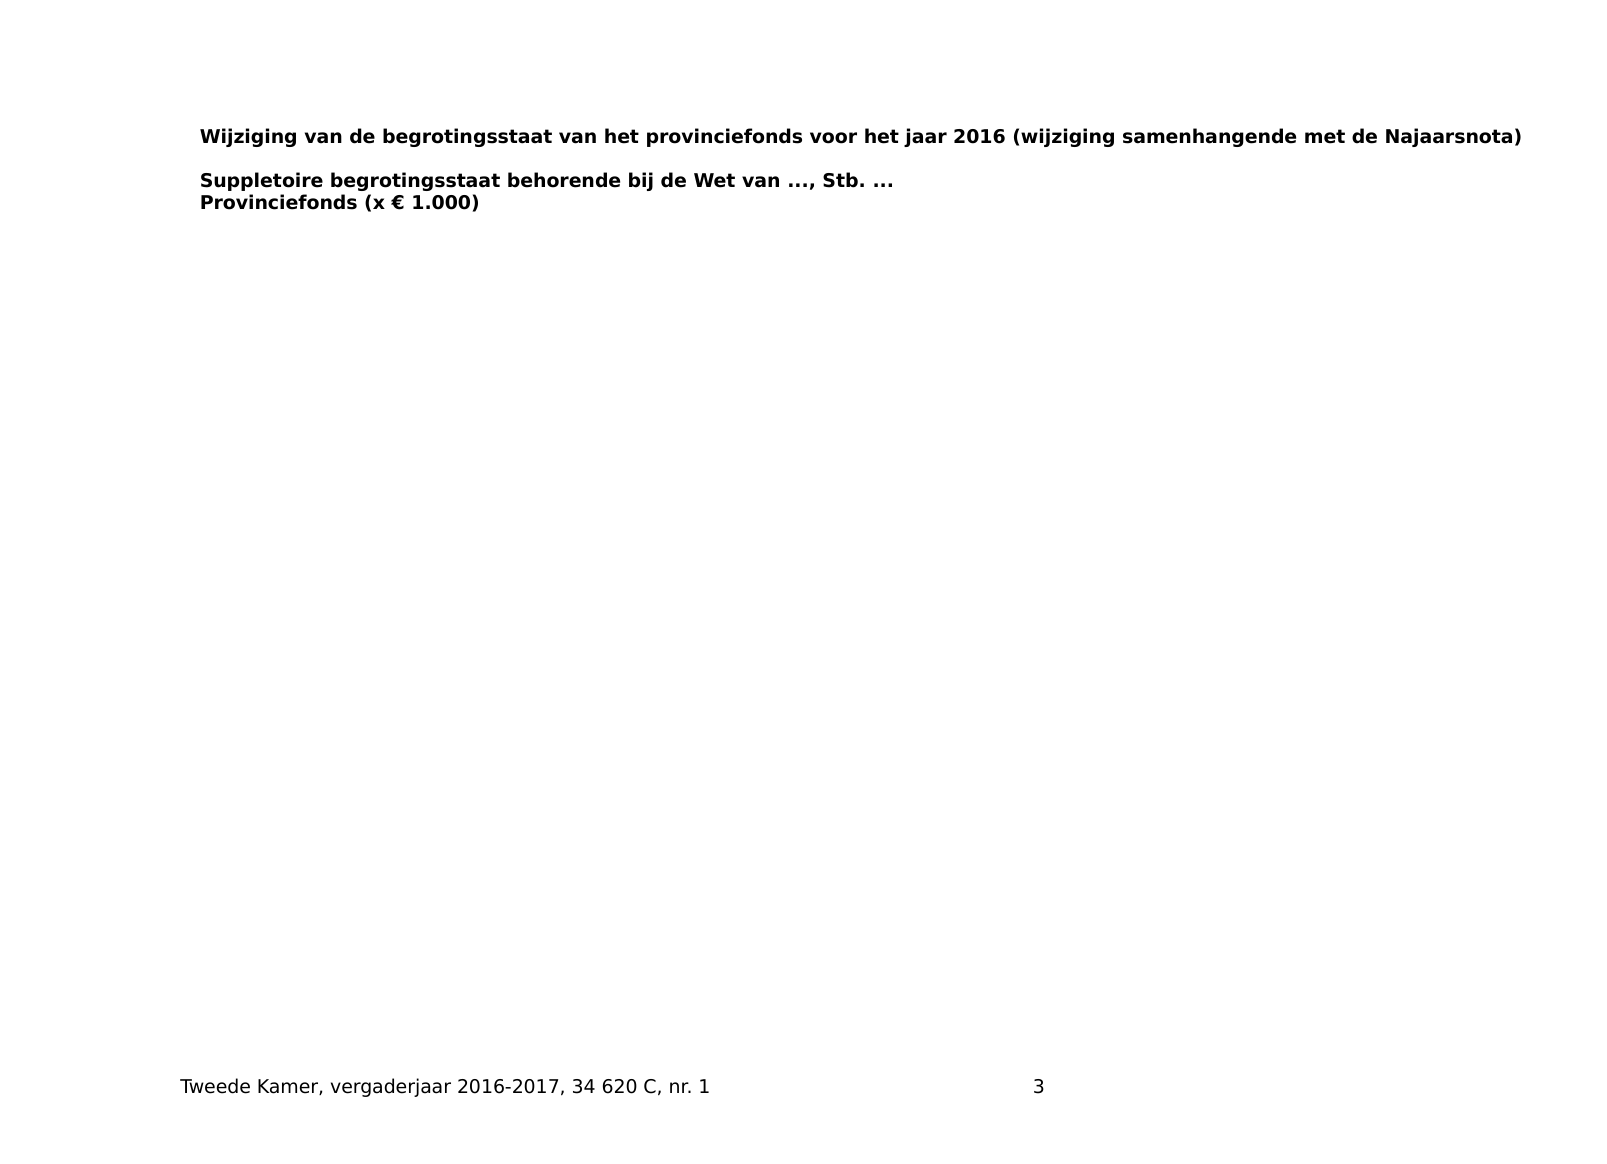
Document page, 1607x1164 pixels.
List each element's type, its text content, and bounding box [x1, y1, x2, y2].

text Wijziging van de begrotingsstaat van het provinciefonds voor het jaar 2016 (wijziging samenhangende met de Najaarsnota) [180, 126, 1529, 148]
text Provinciefonds (x € 1.000) [180, 192, 1529, 214]
text Suppletoire begrotingsstaat behorende bij de Wet van ..., Stb. ... [180, 170, 1529, 192]
